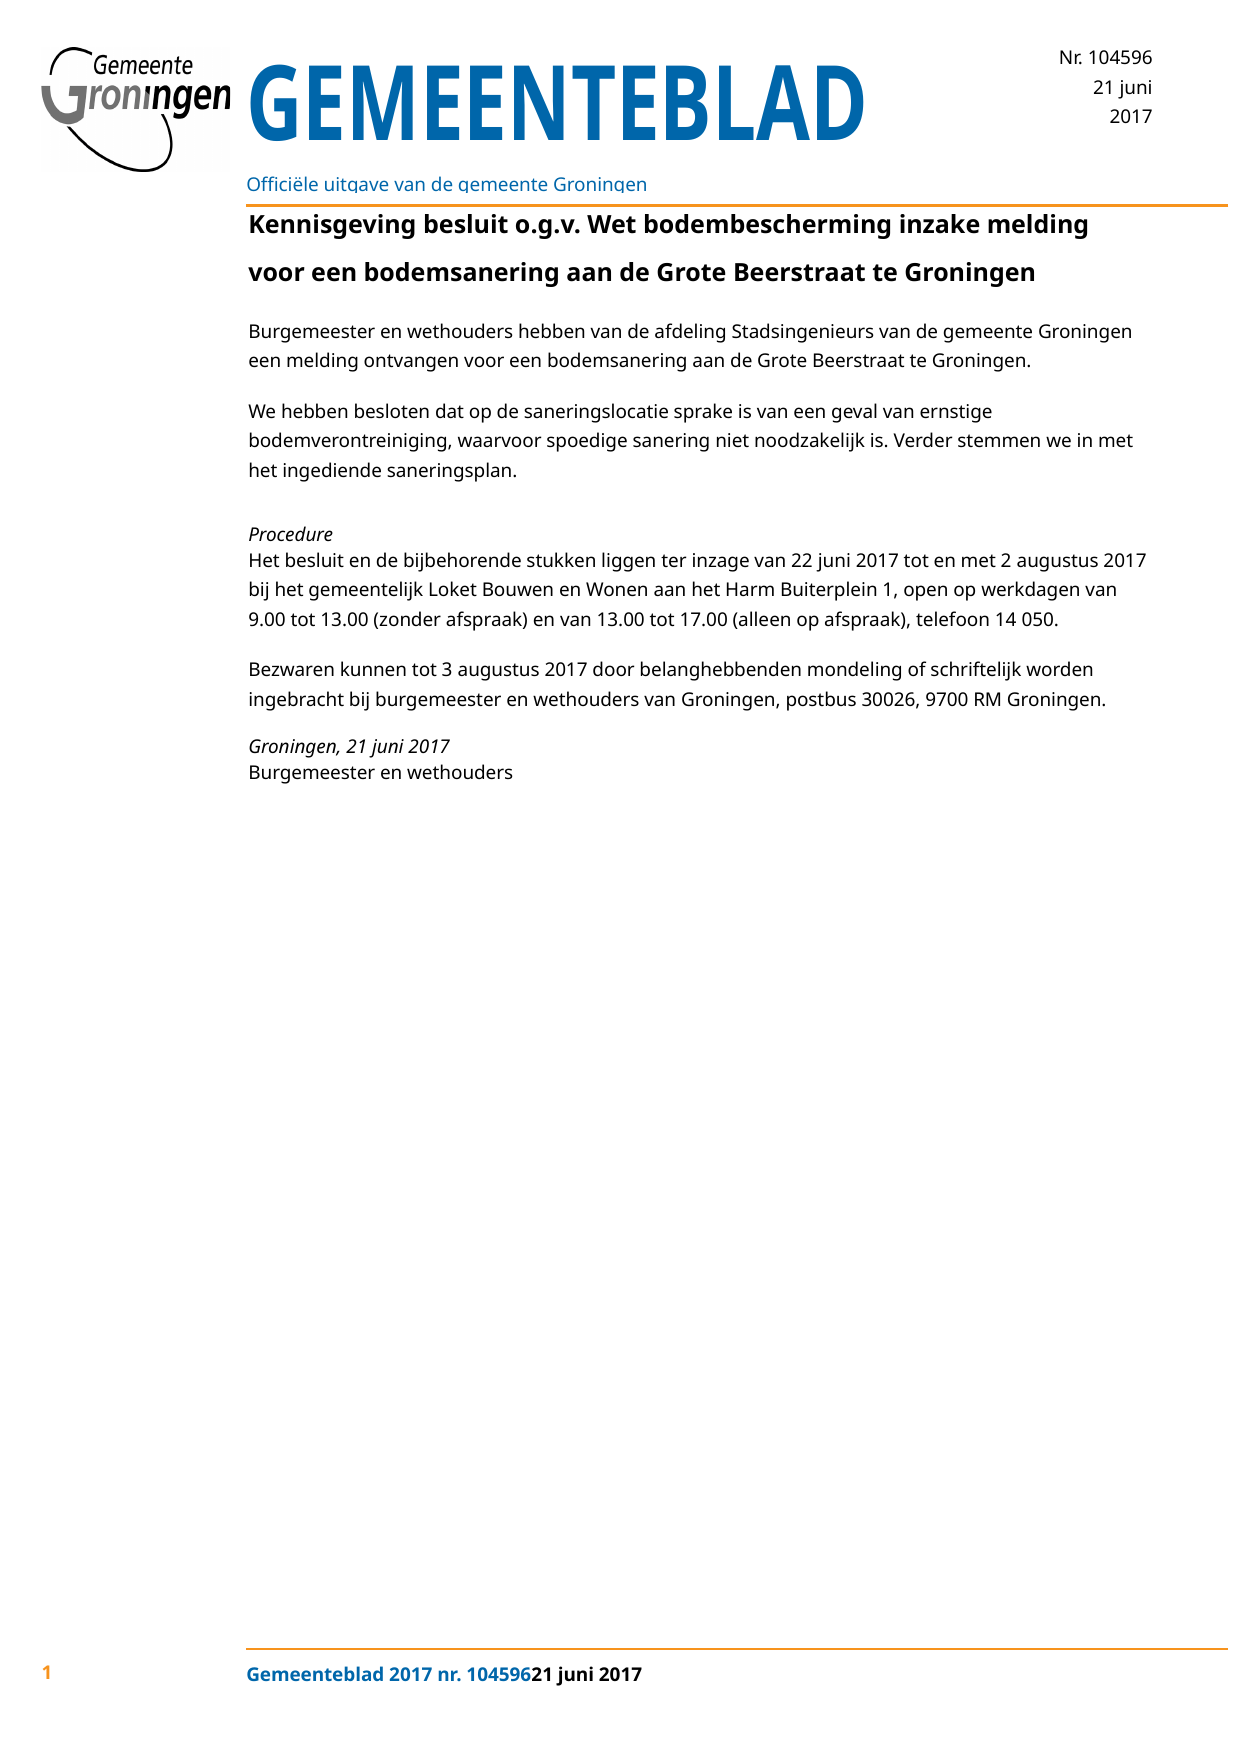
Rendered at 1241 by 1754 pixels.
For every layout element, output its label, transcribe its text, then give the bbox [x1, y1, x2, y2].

picture [41, 47, 231, 172]
text Het besluit en de bijbehorende stukken liggen ter inzage van 22 juni 2017 tot en met 2 augustus 2017 bij het gemeentelijk Loket Bouwen en Wonen aan het Harm Buiterplein 1, open op werkdagen van 9.00 tot 13.00 (zonder afspraak) en van 13.00 tot 17.00 (alleen op afspraak), telefoon 14 050. [248, 547, 1152, 632]
text Procedure [248, 521, 1152, 547]
text Kennisgeving besluit o.g.v. Wet bodembescherming inzake melding voor een bodemsanering aan de Grote Beerstraat te Groningen [248, 207, 1152, 288]
text We hebben besloten dat op de saneringslocatie sprake is van een geval van ernstige bodemverontreiniging, waarvoor spoedige sanering niet noodzakelijk is. Verder stemmen we in met het ingediende saneringsplan. [248, 398, 1152, 483]
text Burgemeester en wethouders [248, 759, 1152, 785]
text Burgemeester en wethouders hebben van de afdeling Stadsingenieurs van de gemeente Groningen een melding ontvangen voor een bodemsanering aan de Grote Beerstraat te Groningen. [248, 318, 1152, 373]
text Bezwaren kunnen tot 3 augustus 2017 door belanghebbenden mondeling of schriftelijk worden ingebracht bij burgemeester en wethouders van Groningen, postbus 30026, 9700 RM Groningen. [248, 656, 1152, 712]
text Groningen, 21 juni 2017 [248, 734, 1152, 759]
